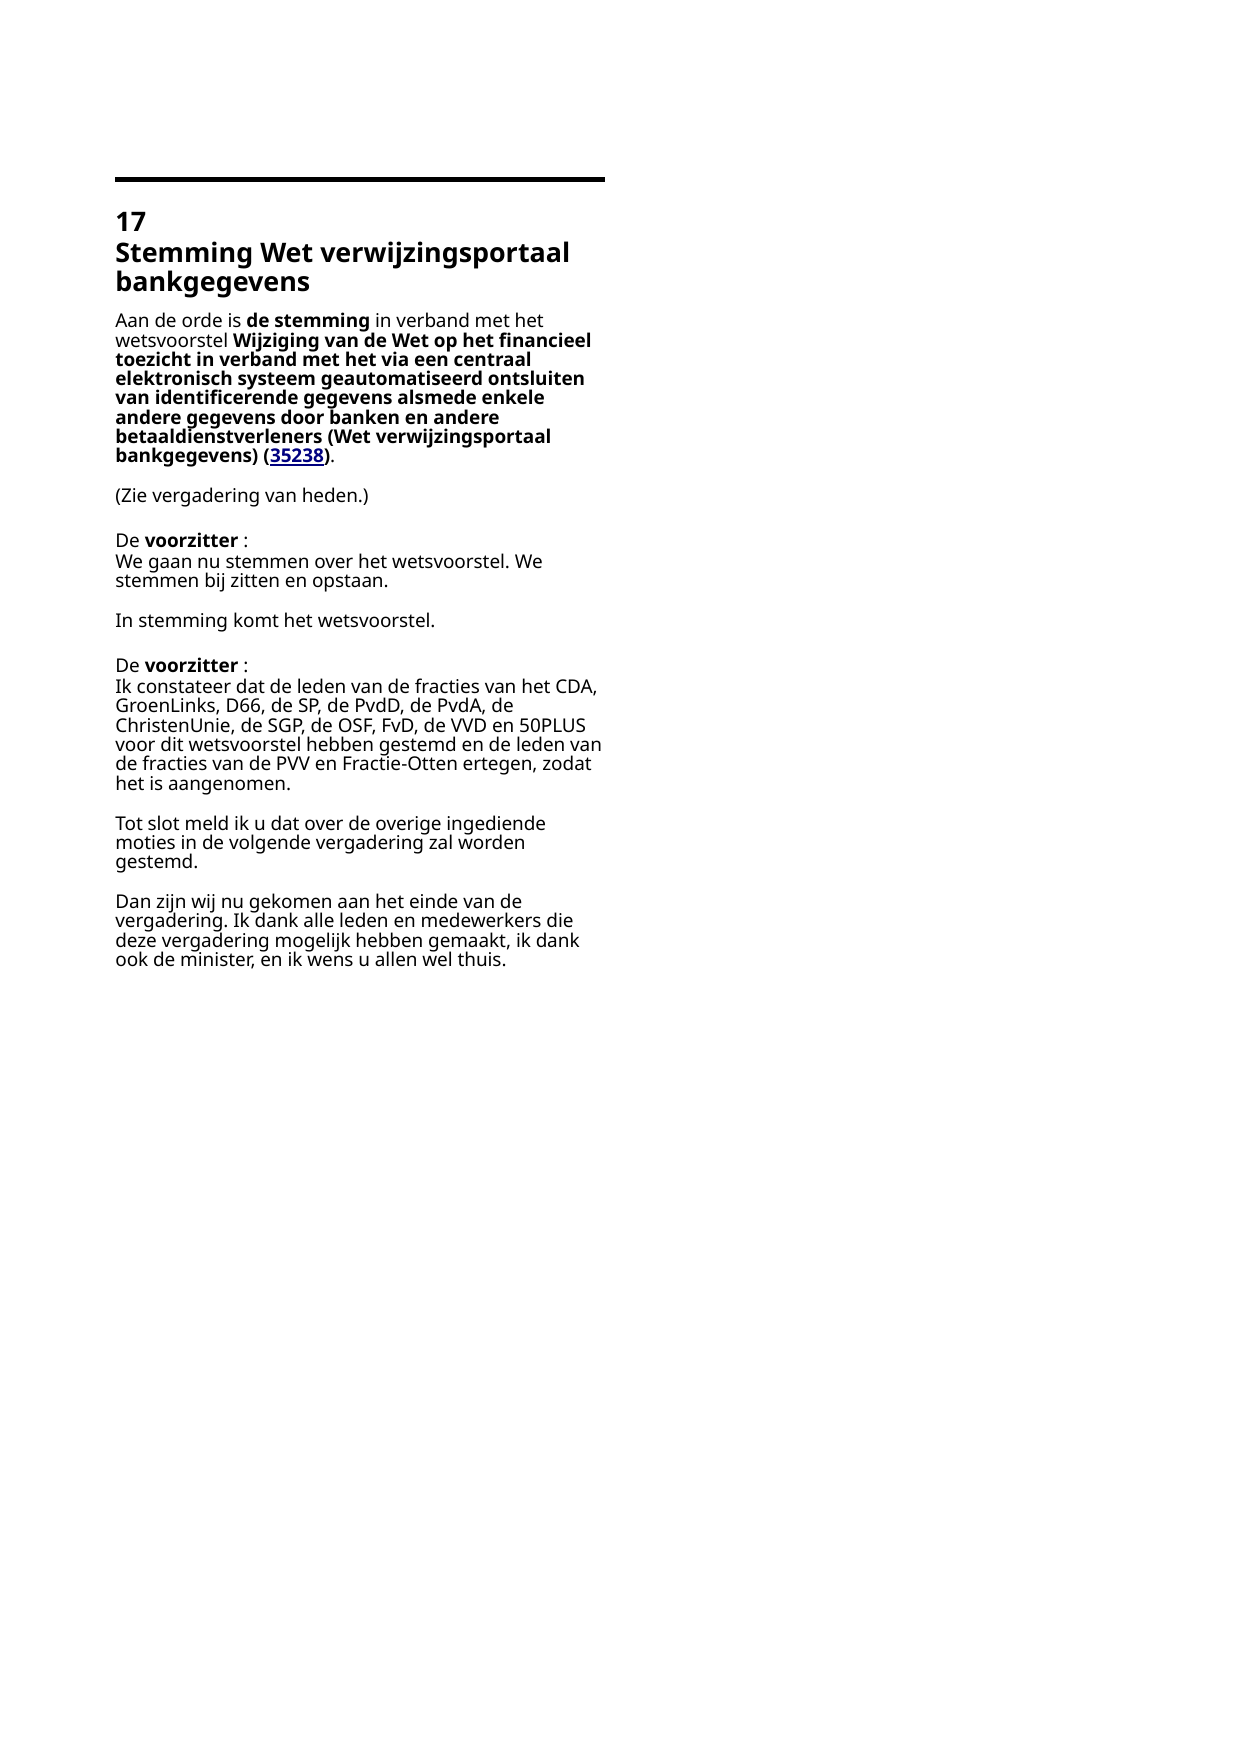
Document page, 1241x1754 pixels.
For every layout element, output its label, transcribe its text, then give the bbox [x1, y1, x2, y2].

text De voorzitter : [115, 527, 605, 553]
text Aan de orde is de stemming in verband met het wetsvoorstel Wijziging van de Wet op het financieel toezicht in verband met het via een centraal elektronisch systeem geautomatiseerd ontsluiten van identificerende gegevens alsmede enkele andere gegevens door banken en andere betaaldienstverleners (Wet verwijzingsportaal bankgegevens) (35238). [115, 312, 605, 466]
text We gaan nu stemmen over het wetsvoorstel. We stemmen bij zitten en opstaan. [115, 553, 605, 592]
text Stemming Wet verwijzingsportaal bankgegevens [115, 239, 605, 312]
text 17 [115, 203, 605, 239]
text Tot slot meld ik u dat over de overige ingediende moties in de volgende vergadering zal worden gestemd. [115, 815, 605, 872]
text (Zie vergadering van heden.) [115, 487, 605, 506]
text In stemming komt het wetsvoorstel. [115, 612, 605, 632]
text De voorzitter : [115, 652, 605, 678]
text Ik constateer dat de leden van de fracties van het CDA, GroenLinks, D66, de SP, de PvdD, de PvdA, de ChristenUnie, de SGP, de OSF, FvD, de VVD en 50PLUS voor dit wetsvoorstel hebben gestemd en de leden van de fracties van de PVV en Fractie-Otten ertegen, zodat het is aangenomen. [115, 678, 605, 794]
text Dan zijn wij nu gekomen aan het einde van de vergadering. Ik dank alle leden en medewerkers die deze vergadering mogelijk hebben gemaakt, ik dank ook de minister, en ik wens u allen wel thuis. [115, 893, 605, 970]
